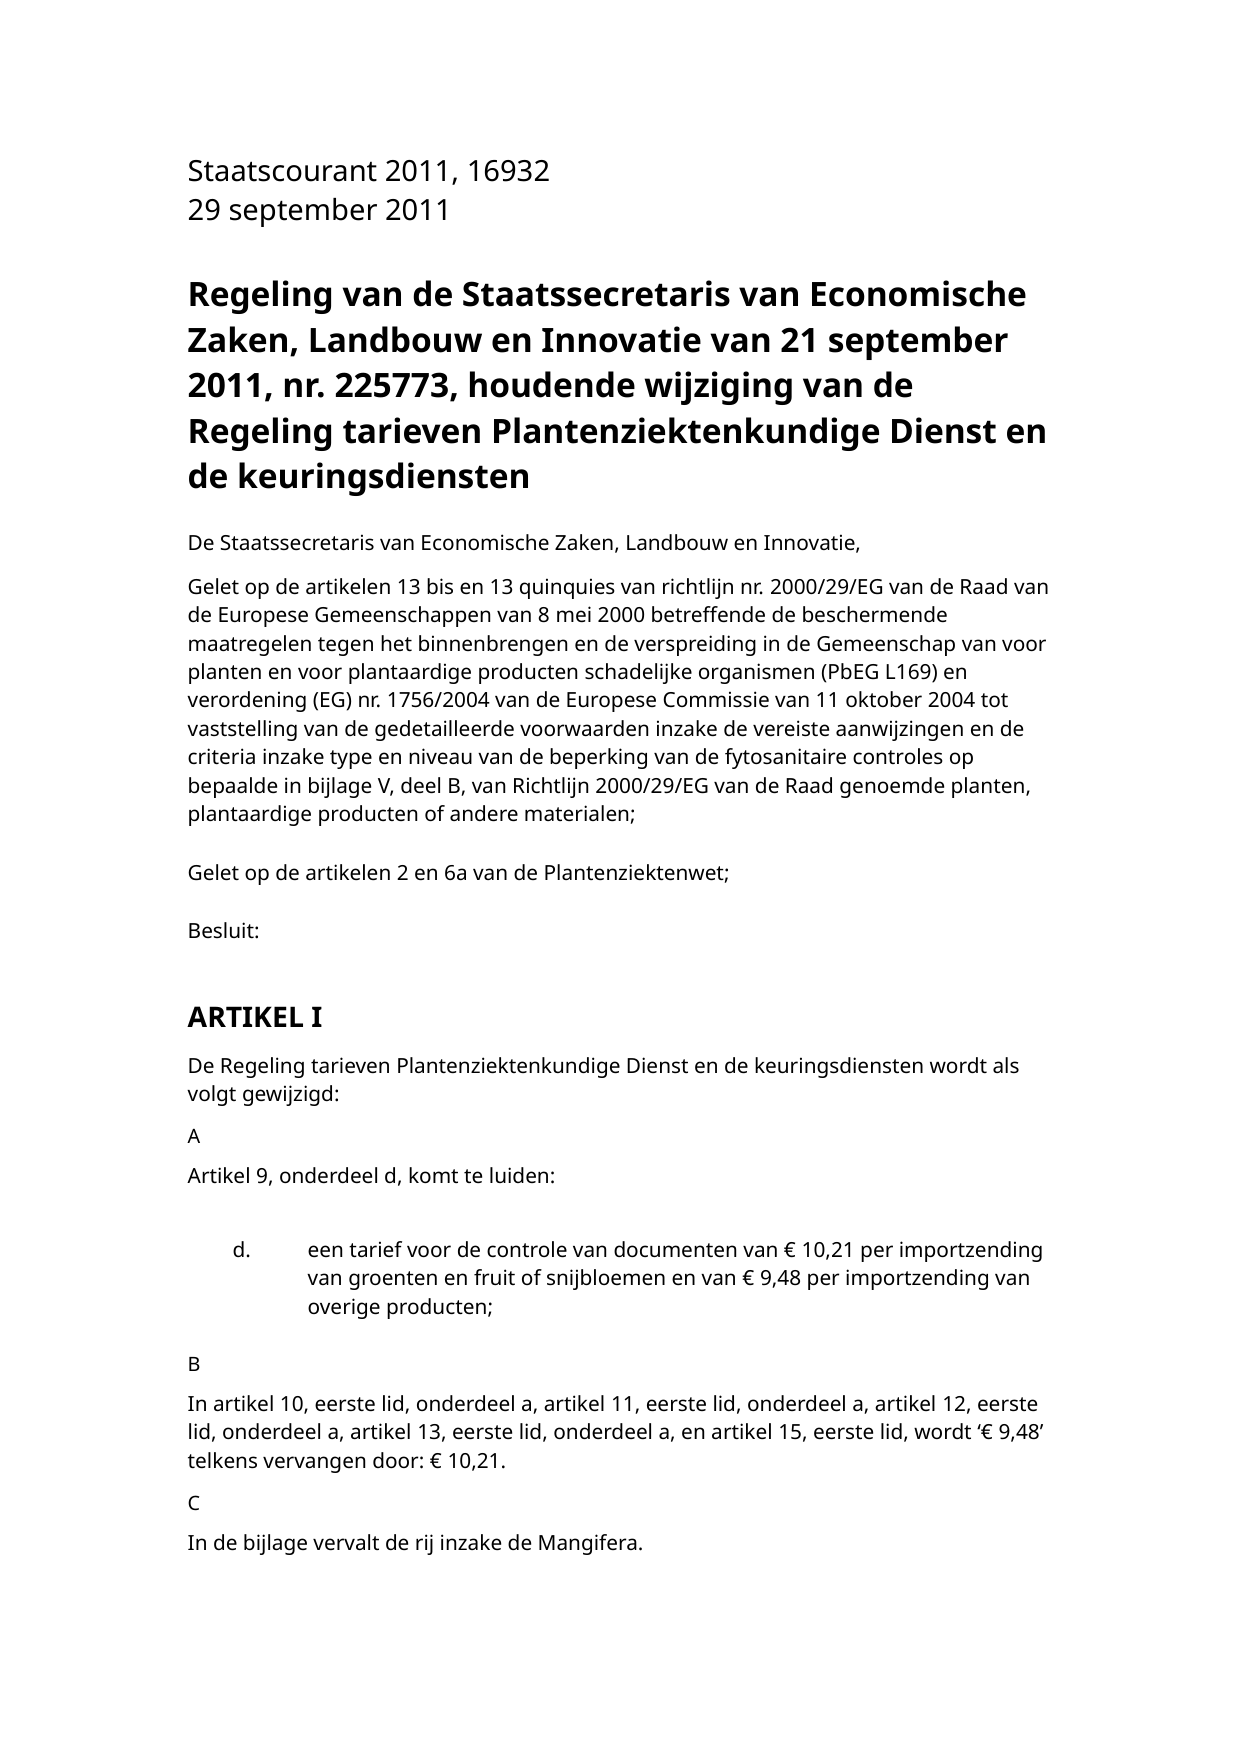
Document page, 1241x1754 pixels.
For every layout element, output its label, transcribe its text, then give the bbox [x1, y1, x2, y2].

text Artikel 9, onderdeel d, komt te luiden: [187, 1161, 1053, 1190]
text In de bijlage vervalt de rij inzake de Mangifera. [187, 1528, 1053, 1556]
subtitle ARTIKEL I [187, 997, 1053, 1036]
list een tarief voor de controle van documenten van € 10,21 per importzending van groenten en fruit of snijbloemen en van € 9,48 per importzending van overige producten; [232, 1235, 1053, 1320]
text B [187, 1350, 1053, 1377]
text Staatscourant 2011, 16932 [187, 150, 1053, 190]
text 29 september 2011 [187, 190, 1053, 229]
text Gelet op de artikelen 2 en 6a van de Plantenziektenwet; [187, 858, 1053, 886]
text De Regeling tarieven Plantenziektenkundige Dienst en de keuringsdiensten wordt als volgt gewijzigd: [187, 1051, 1053, 1108]
text A [187, 1123, 1053, 1150]
subtitle Regeling van de Staatssecretaris van Economische Zaken, Landbouw en Innovatie van 21 september 2011, nr. 225773, houdende wijziging van de Regeling tarieven Plantenziektenkundige Dienst en de keuringsdiensten [187, 271, 1053, 498]
text C [187, 1489, 1053, 1516]
text De Staatssecretaris van Economische Zaken, Landbouw en Innovatie, [187, 528, 1053, 557]
text Besluit: [187, 916, 1053, 945]
text In artikel 10, eerste lid, onderdeel a, artikel 11, eerste lid, onderdeel a, artikel 12, eerste lid, onderdeel a, artikel 13, eerste lid, onderdeel a, en artikel 15, eerste lid, wordt ‘€ 9,48’ telkens vervangen door: € 10,21. [187, 1389, 1053, 1474]
text Gelet op de artikelen 13 bis en 13 quinquies van richtlijn nr. 2000/29/EG van de Raad van de Europese Gemeenschappen van 8 mei 2000 betreffende de beschermende maatregelen tegen het binnenbrengen en de verspreiding in de Gemeenschap van voor planten en voor plantaardige producten schadelijke organismen (PbEG L169) en verordening (EG) nr. 1756/2004 van de Europese Commissie van 11 oktober 2004 tot vaststelling van de gedetailleerde voorwaarden inzake de vereiste aanwijzingen en de criteria inzake type en niveau van de beperking van de fytosanitaire controles op bepaalde in bijlage V, deel B, van Richtlijn 2000/29/EG van de Raad genoemde planten, plantaardige producten of andere materialen; [187, 572, 1053, 828]
